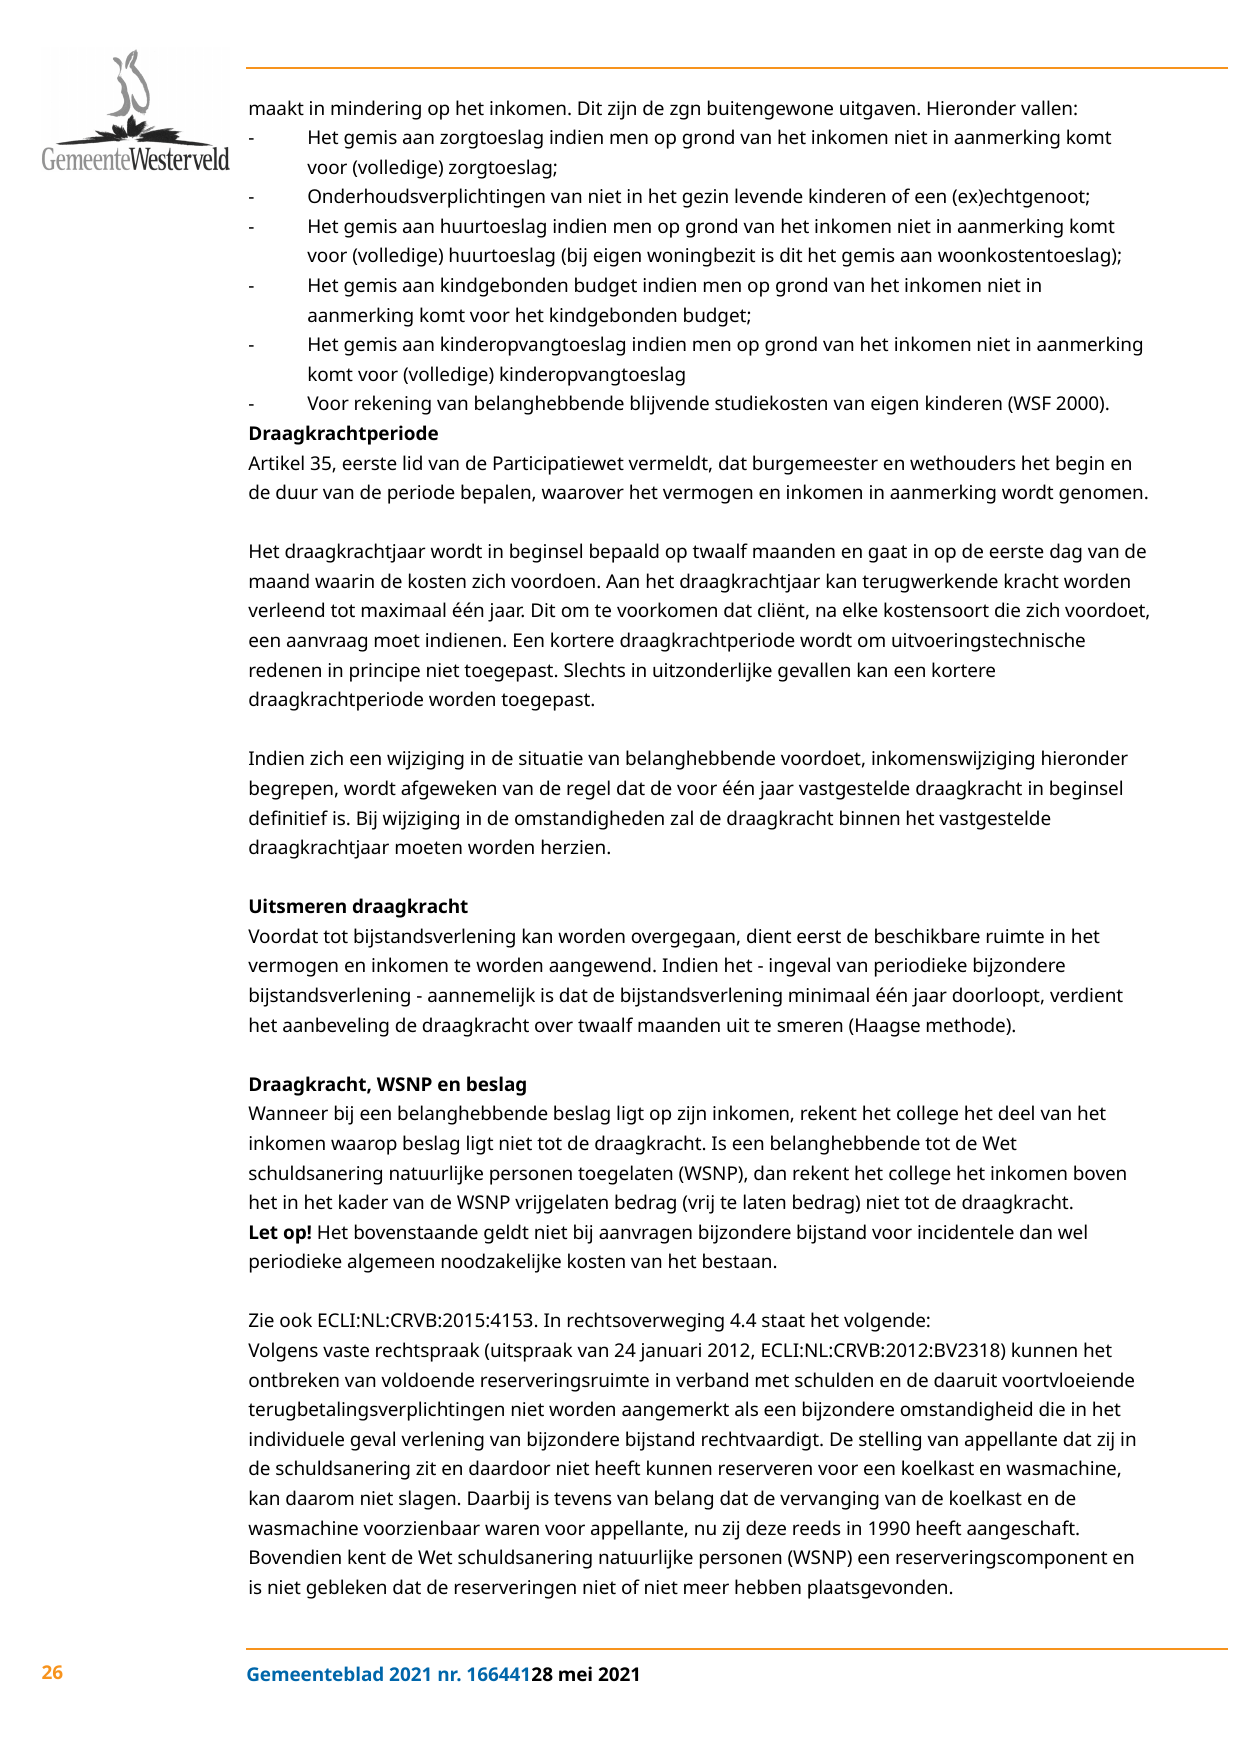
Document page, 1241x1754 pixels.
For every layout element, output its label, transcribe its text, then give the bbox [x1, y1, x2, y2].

list Het gemis aan huurtoeslag indien men op grond van het inkomen niet in aanmerking komt voor (volledige) huurtoeslag (bij eigen woningbezit is dit het gemis aan woonkostentoeslag); [248, 213, 1152, 268]
text Wanneer bij een belanghebbende beslag ligt op zijn inkomen, rekent het college het deel van het inkomen waarop beslag ligt niet tot de draagkracht. Is een belanghebbende tot de Wet schuldsanering natuurlijke personen toegelaten (WSNP), dan rekent het college het inkomen boven het in het kader van de WSNP vrijgelaten bedrag (vrij te laten bedrag) niet tot de draagkracht. [248, 1101, 1152, 1215]
text Let op! Het bovenstaande geldt niet bij aanvragen bijzondere bijstand voor incidentele dan wel periodieke algemeen noodzakelijke kosten van het bestaan. [248, 1219, 1152, 1274]
text maakt in mindering op het inkomen. Dit zijn de zgn buitengewone uitgaven. Hieronder vallen: [248, 95, 1152, 121]
text Draagkrachtperiode [248, 420, 1152, 446]
text Zie ook ECLI:NL:CRVB:2015:4153. In rechtsoverweging 4.4 staat het volgende: [248, 1308, 1152, 1333]
list Het gemis aan zorgtoeslag indien men op grond van het inkomen niet in aanmerking komt voor (volledige) zorgtoeslag; [248, 124, 1152, 180]
list Voor rekening van belanghebbende blijvende studiekosten van eigen kinderen (WSF 2000). [248, 391, 1152, 416]
list Het gemis aan kinderopvangtoeslag indien men op grond van het inkomen niet in aanmerking komt voor (volledige) kinderopvangtoeslag [248, 331, 1152, 387]
picture [41, 47, 231, 172]
text Draagkracht, WSNP en beslag [248, 1071, 1152, 1097]
text Uitsmeren draagkracht [248, 893, 1152, 919]
list Het gemis aan kindgebonden budget indien men op grond van het inkomen niet in aanmerking komt voor het kindgebonden budget; [248, 272, 1152, 328]
text Het draagkrachtjaar wordt in beginsel bepaald op twaalf maanden en gaat in op de eerste dag van de maand waarin de kosten zich voordoen. Aan het draagkrachtjaar kan terugwerkende kracht worden verleend tot maximaal één jaar. Dit om te voorkomen dat cliënt, na elke kostensoort die zich voordoet, een aanvraag moet indienen. Een kortere draagkrachtperiode wordt om uitvoeringstechnische redenen in principe niet toegepast. Slechts in uitzonderlijke gevallen kan een kortere draagkrachtperiode worden toegepast. [248, 538, 1152, 712]
text Volgens vaste rechtspraak (uitspraak van 24 januari 2012, ECLI:NL:CRVB:2012:BV2318) kunnen het ontbreken van voldoende reserveringsruimte in verband met schulden en de daaruit voortvloeiende terugbetalingsverplichtingen niet worden aangemerkt als een bijzondere omstandigheid die in het individuele geval verlening van bijzondere bijstand rechtvaardigt. De stelling van appellante dat zij in de schuldsanering zit en daardoor niet heeft kunnen reserveren voor een koelkast en wasmachine, kan daarom niet slagen. Daarbij is tevens van belang dat de vervanging van de koelkast en de wasmachine voorzienbaar waren voor appellante, nu zij deze reeds in 1990 heeft aangeschaft. Bovendien kent de Wet schuldsanering natuurlijke personen (WSNP) een reserveringscomponent en is niet gebleken dat de reserveringen niet of niet meer hebben plaatsgevonden. [248, 1337, 1152, 1600]
text Voordat tot bijstandsverlening kan worden overgegaan, dient eerst de beschikbare ruimte in het vermogen en inkomen te worden aangewend. Indien het - ingeval van periodieke bijzondere bijstandsverlening - aannemelijk is dat de bijstandsverlening minimaal één jaar doorloopt, verdient het aanbeveling de draagkracht over twaalf maanden uit te smeren (Haagse methode). [248, 923, 1152, 1038]
text Artikel 35, eerste lid van de Participatiewet vermeldt, dat burgemeester en wethouders het begin en de duur van de periode bepalen, waarover het vermogen en inkomen in aanmerking wordt genomen. [248, 450, 1152, 505]
text Indien zich een wijziging in de situatie van belanghebbende voordoet, inkomenswijziging hieronder begrepen, wordt afgeweken van de regel dat de voor één jaar vastgestelde draagkracht in beginsel definitief is. Bij wijziging in de omstandigheden zal de draagkracht binnen het vastgestelde draagkrachtjaar moeten worden herzien. [248, 746, 1152, 860]
list Onderhoudsverplichtingen van niet in het gezin levende kinderen of een (ex)echtgenoot; [248, 183, 1152, 209]
